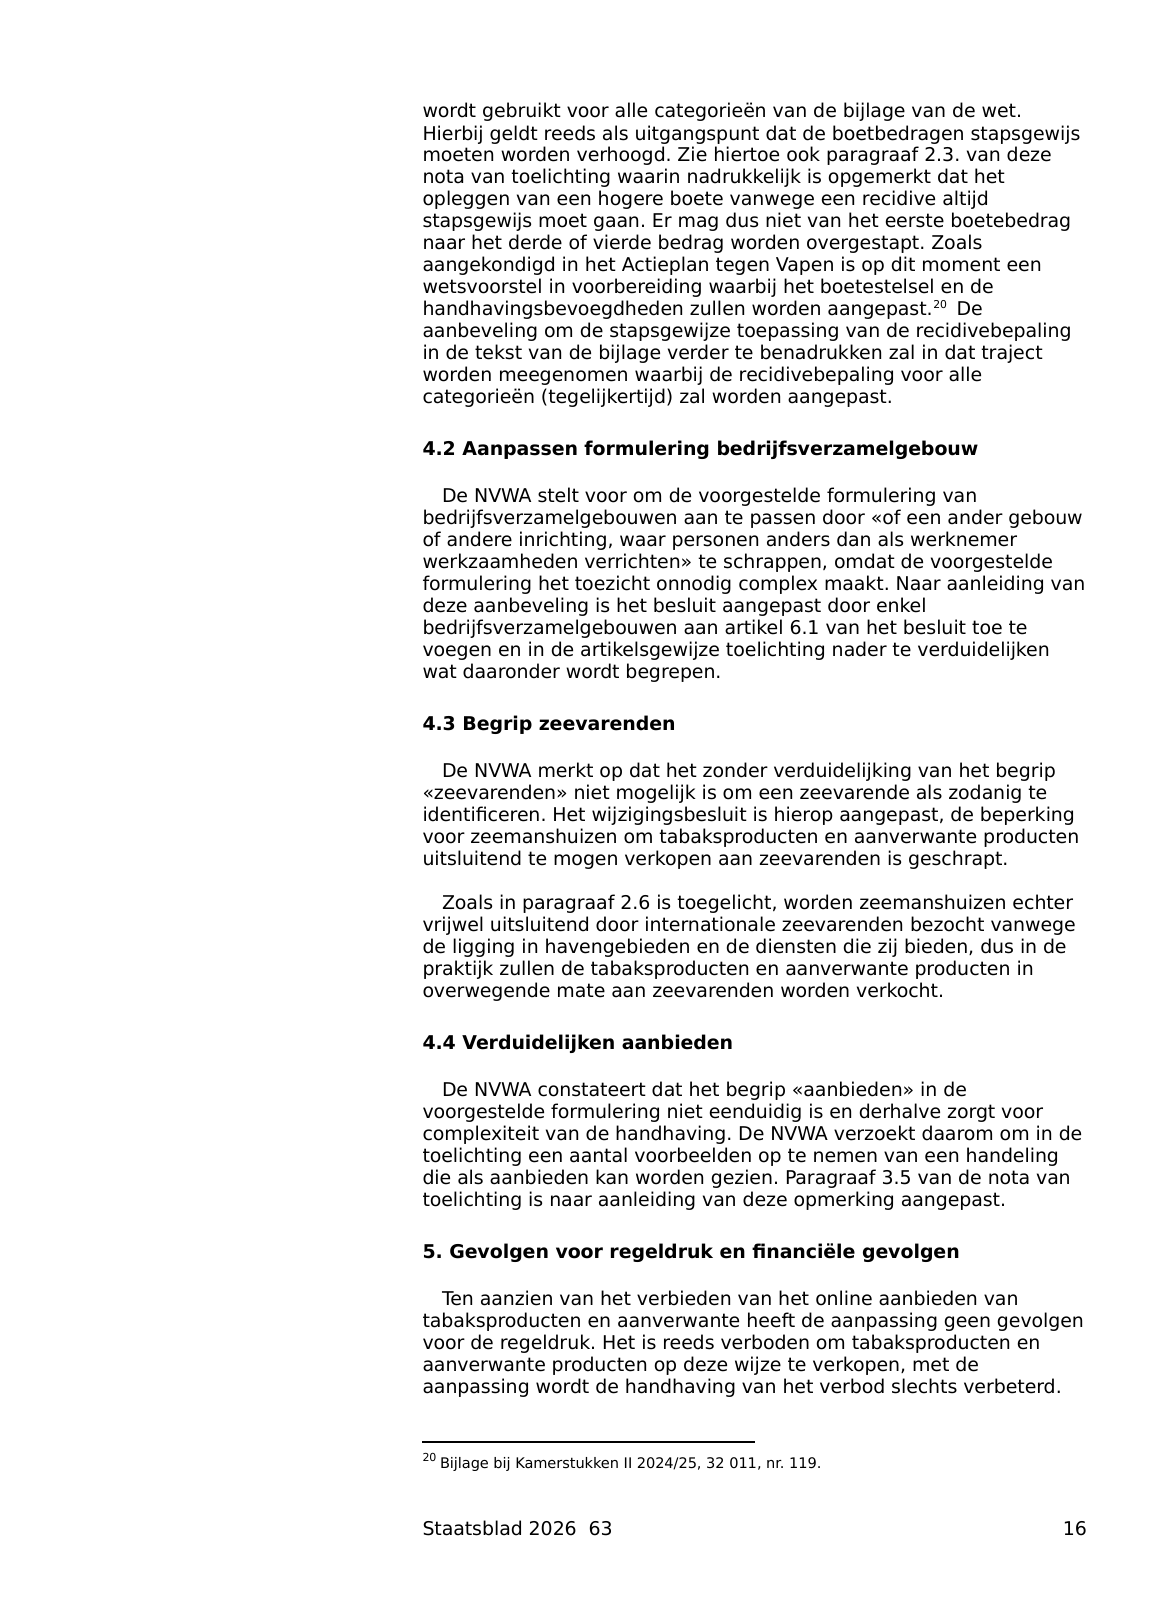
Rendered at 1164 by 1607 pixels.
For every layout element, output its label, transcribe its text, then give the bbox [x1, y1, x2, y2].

text wordt gebruikt voor alle categorieën van de bijlage van de wet. Hierbij geldt reeds als uitgangspunt dat de boetbedragen stapsgewijs moeten worden verhoogd. Zie hiertoe ook paragraaf 2.3. van deze nota van toelichting waarin nadrukkelijk is opgemerkt dat het opleggen van een hogere boete vanwege een recidive altijd stapsgewijs moet gaan. Er mag dus niet van het eerste boetebedrag naar het derde of vierde bedrag worden overgestapt. Zoals aangekondigd in het Actieplan tegen Vapen is op dit moment een wetsvoorstel in voorbereiding waarbij het boetestelsel en de handhavingsbevoegdheden zullen worden aangepast. De aanbeveling om de stapsgewijze toepassing van de recidivebepaling in de tekst van de bijlage verder te benadrukken zal in dat traject worden meegenomen waarbij de recidivebepaling voor alle categorieën (tegelijkertijd) zal worden aangepast. [422, 100, 1087, 408]
subtitle 4.2 Aanpassen formulering bedrijfsverzamelgebouw [422, 438, 1087, 460]
text Bijlage bij Kamerstukken II 2024/25, 32 011, nr. 119. [422, 1451, 1087, 1473]
text Ten aanzien van het verbieden van het online aanbieden van tabaksproducten en aanverwante heeft de aanpassing geen gevolgen voor de regeldruk. Het is reeds verboden om tabaksproducten en aanverwante producten op deze wijze te verkopen, met de aanpassing wordt de handhaving van het verbod slechts verbeterd. [422, 1288, 1087, 1398]
text De NVWA stelt voor om de voorgestelde formulering van bedrijfsverzamelgebouwen aan te passen door «of een ander gebouw of andere inrichting, waar personen anders dan als werknemer werkzaamheden verrichten» te schrappen, omdat de voorgestelde formulering het toezicht onnodig complex maakt. Naar aanleiding van deze aanbeveling is het besluit aangepast door enkel bedrijfsverzamelgebouwen aan artikel 6.1 van het besluit toe te voegen en in de artikelsgewijze toelichting nader te verduidelijken wat daaronder wordt begrepen. [422, 485, 1087, 683]
subtitle 4.4 Verduidelijken aanbieden [422, 1032, 1087, 1054]
text Zoals in paragraaf 2.6 is toegelicht, worden zeemanshuizen echter vrijwel uitsluitend door internationale zeevarenden bezocht vanwege de ligging in havengebieden en de diensten die zij bieden, dus in de praktijk zullen de tabaksproducten en aanverwante producten in overwegende mate aan zeevarenden worden verkocht. [422, 892, 1087, 1002]
text De NVWA constateert dat het begrip «aanbieden» in de voorgestelde formulering niet eenduidig is en derhalve zorgt voor complexiteit van de handhaving. De NVWA verzoekt daarom om in de toelichting een aantal voorbeelden op te nemen van een handeling die als aanbieden kan worden gezien. Paragraaf 3.5 van de nota van toelichting is naar aanleiding van deze opmerking aangepast. [422, 1079, 1087, 1211]
subtitle 5. Gevolgen voor regeldruk en financiële gevolgen [422, 1241, 1087, 1263]
subtitle 4.3 Begrip zeevarenden [422, 713, 1087, 735]
text De NVWA merkt op dat het zonder verduidelijking van het begrip «zeevarenden» niet mogelijk is om een zeevarende als zodanig te identificeren. Het wijzigingsbesluit is hierop aangepast, de beperking voor zeemanshuizen om tabaksproducten en aanverwante producten uitsluitend te mogen verkopen aan zeevarenden is geschrapt. [422, 760, 1087, 870]
